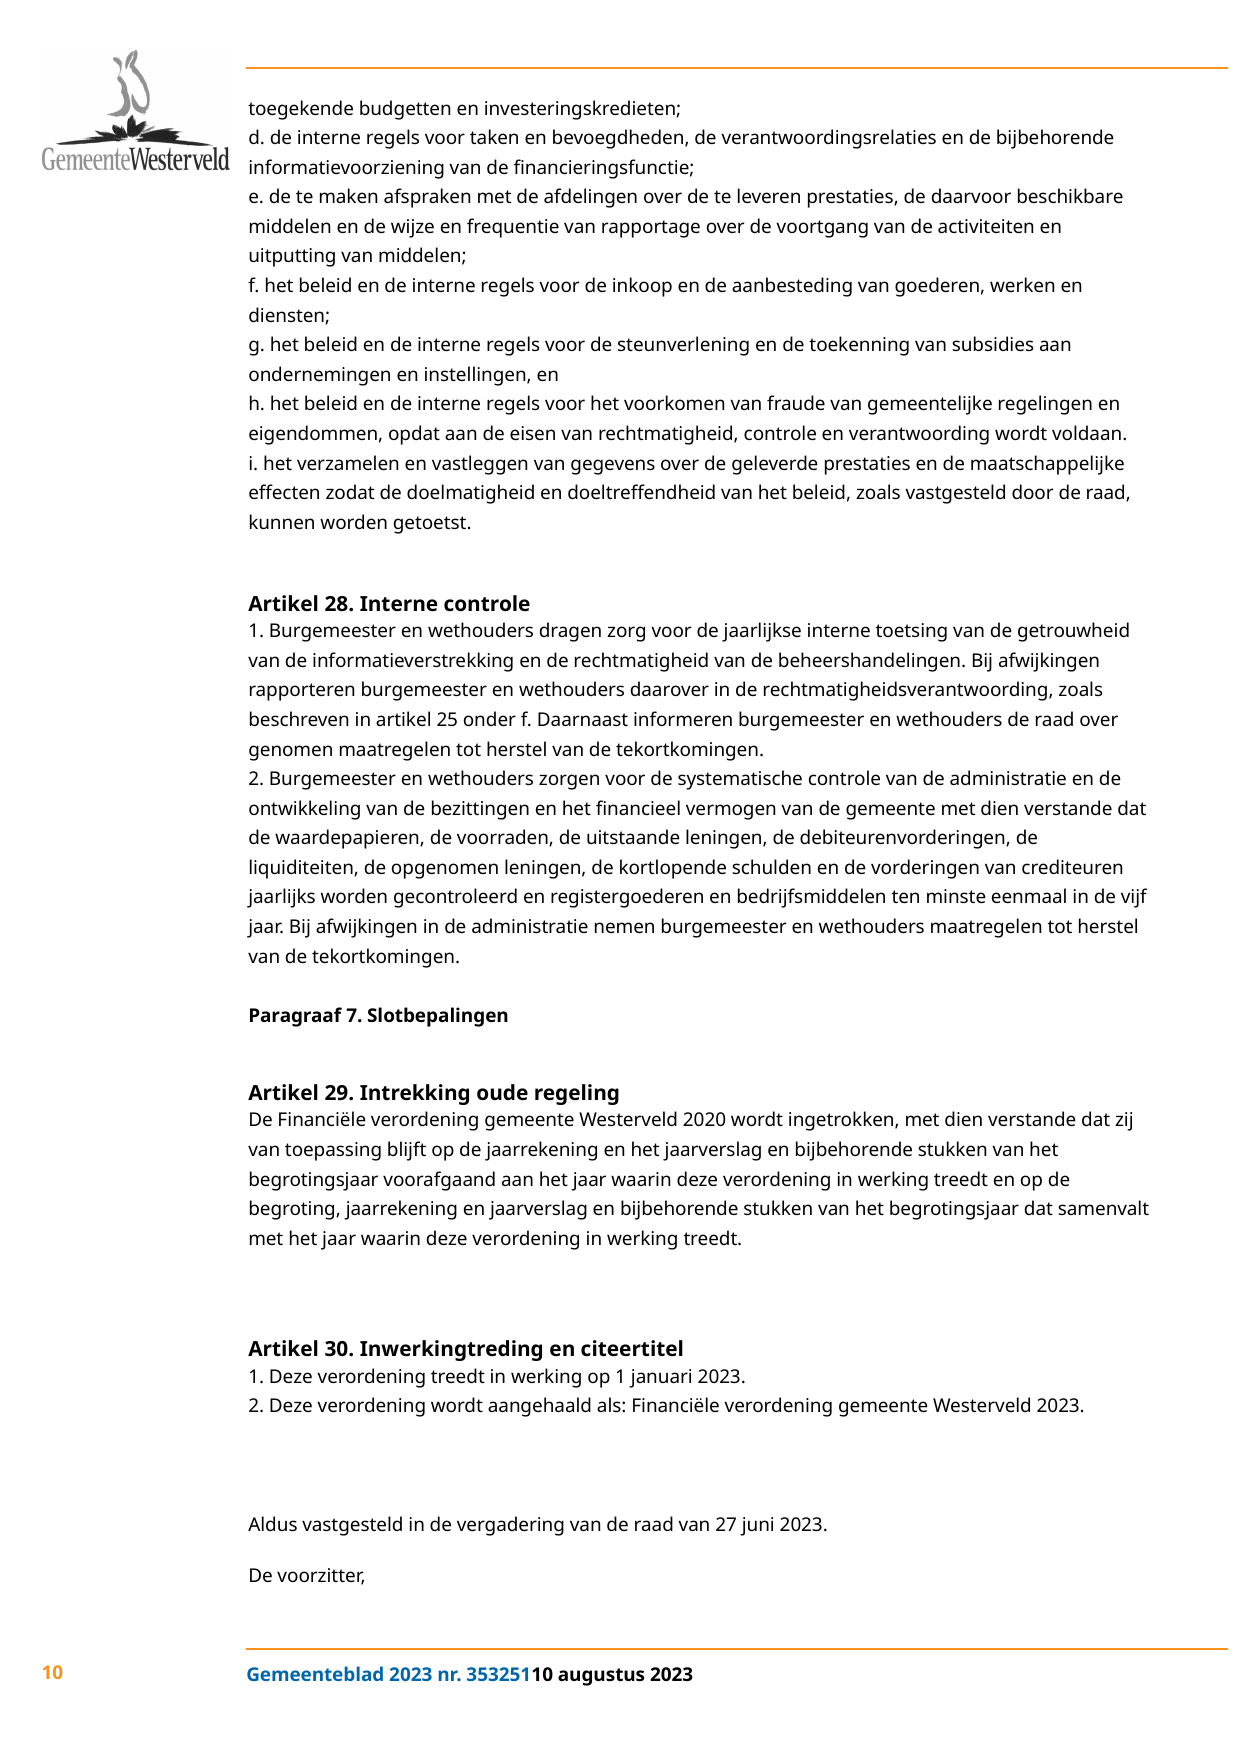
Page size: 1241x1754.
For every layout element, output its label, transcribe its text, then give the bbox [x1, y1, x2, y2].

text g. het beleid en de interne regels voor de steunverlening en de toekenning van subsidies aan ondernemingen en instellingen, en [248, 331, 1152, 387]
text e. de te maken afspraken met de afdelingen over de te leveren prestaties, de daarvoor beschikbare middelen en de wijze en frequentie van rapportage over de voortgang van de activiteiten en uitputting van middelen; [248, 183, 1152, 268]
text toegekende budgetten en investeringskredieten; [248, 95, 1152, 121]
picture [41, 47, 231, 172]
text De Financiële verordening gemeente Westerveld 2020 wordt ingetrokken, met dien verstande dat zij van toepassing blijft op de jaarrekening en het jaarverslag en bijbehorende stukken van het begrotingsjaar voorafgaand aan het jaar waarin deze verordening in werking treedt en op de begroting, jaarrekening en jaarverslag en bijbehorende stukken van het begrotingsjaar dat samenvalt met het jaar waarin deze verordening in werking treedt. [248, 1107, 1152, 1251]
text h. het beleid en de interne regels voor het voorkomen van fraude van gemeentelijke regelingen en eigendommen, opdat aan de eisen van rechtmatigheid, controle en verantwoording wordt voldaan. [248, 391, 1152, 446]
text d. de interne regels voor taken en bevoegdheden, de verantwoordingsrelaties en de bijbehorende informatievoorziening van de financieringsfunctie; [248, 124, 1152, 180]
text 1. Burgemeester en wethouders dragen zorg voor de jaarlijkse interne toetsing van de getrouwheid van de informatieverstrekking en de rechtmatigheid van de beheershandelingen. Bij afwijkingen rapporteren burgemeester en wethouders daarover in de rechtmatigheidsverantwoording, zoals beschreven in artikel 25 onder f. Daarnaast informeren burgemeester en wethouders de raad over genomen maatregelen tot herstel van de tekortkomingen. [248, 617, 1152, 761]
text Paragraaf 7. Slotbepalingen [248, 1002, 1152, 1028]
text 2. Deze verordening wordt aangehaald als: Financiële verordening gemeente Westerveld 2023. [248, 1392, 1152, 1418]
text Artikel 28. Interne controle [248, 589, 1152, 617]
text i. het verzamelen en vastleggen van gegevens over de geleverde prestaties en de maatschappelijke effecten zodat de doelmatigheid en doeltreffendheid van het beleid, zoals vastgesteld door de raad, kunnen worden getoetst. [248, 450, 1152, 535]
text 1. Deze verordening treedt in werking op 1 januari 2023. [248, 1363, 1152, 1389]
text Artikel 29. Intrekking oude regeling [248, 1078, 1152, 1107]
text Aldus vastgesteld in de vergadering van de raad van 27 juni 2023. [248, 1511, 1152, 1537]
text 2. Burgemeester en wethouders zorgen voor de systematische controle van de administratie en de ontwikkeling van de bezittingen en het financieel vermogen van de gemeente met dien verstande dat de waardepapieren, de voorraden, de uitstaande leningen, de debiteurenvorderingen, de liquiditeiten, de opgenomen leningen, de kortlopende schulden en de vorderingen van crediteuren jaarlijks worden gecontroleerd en registergoederen en bedrijfsmiddelen ten minste eenmaal in de vijf jaar. Bij afwijkingen in de administratie nemen burgemeester en wethouders maatregelen tot herstel van de tekortkomingen. [248, 765, 1152, 968]
text Artikel 30. Inwerkingtreding en citeertitel [248, 1334, 1152, 1363]
text De voorzitter, [248, 1562, 1152, 1588]
text f. het beleid en de interne regels voor de inkoop en de aanbesteding van goederen, werken en diensten; [248, 272, 1152, 328]
